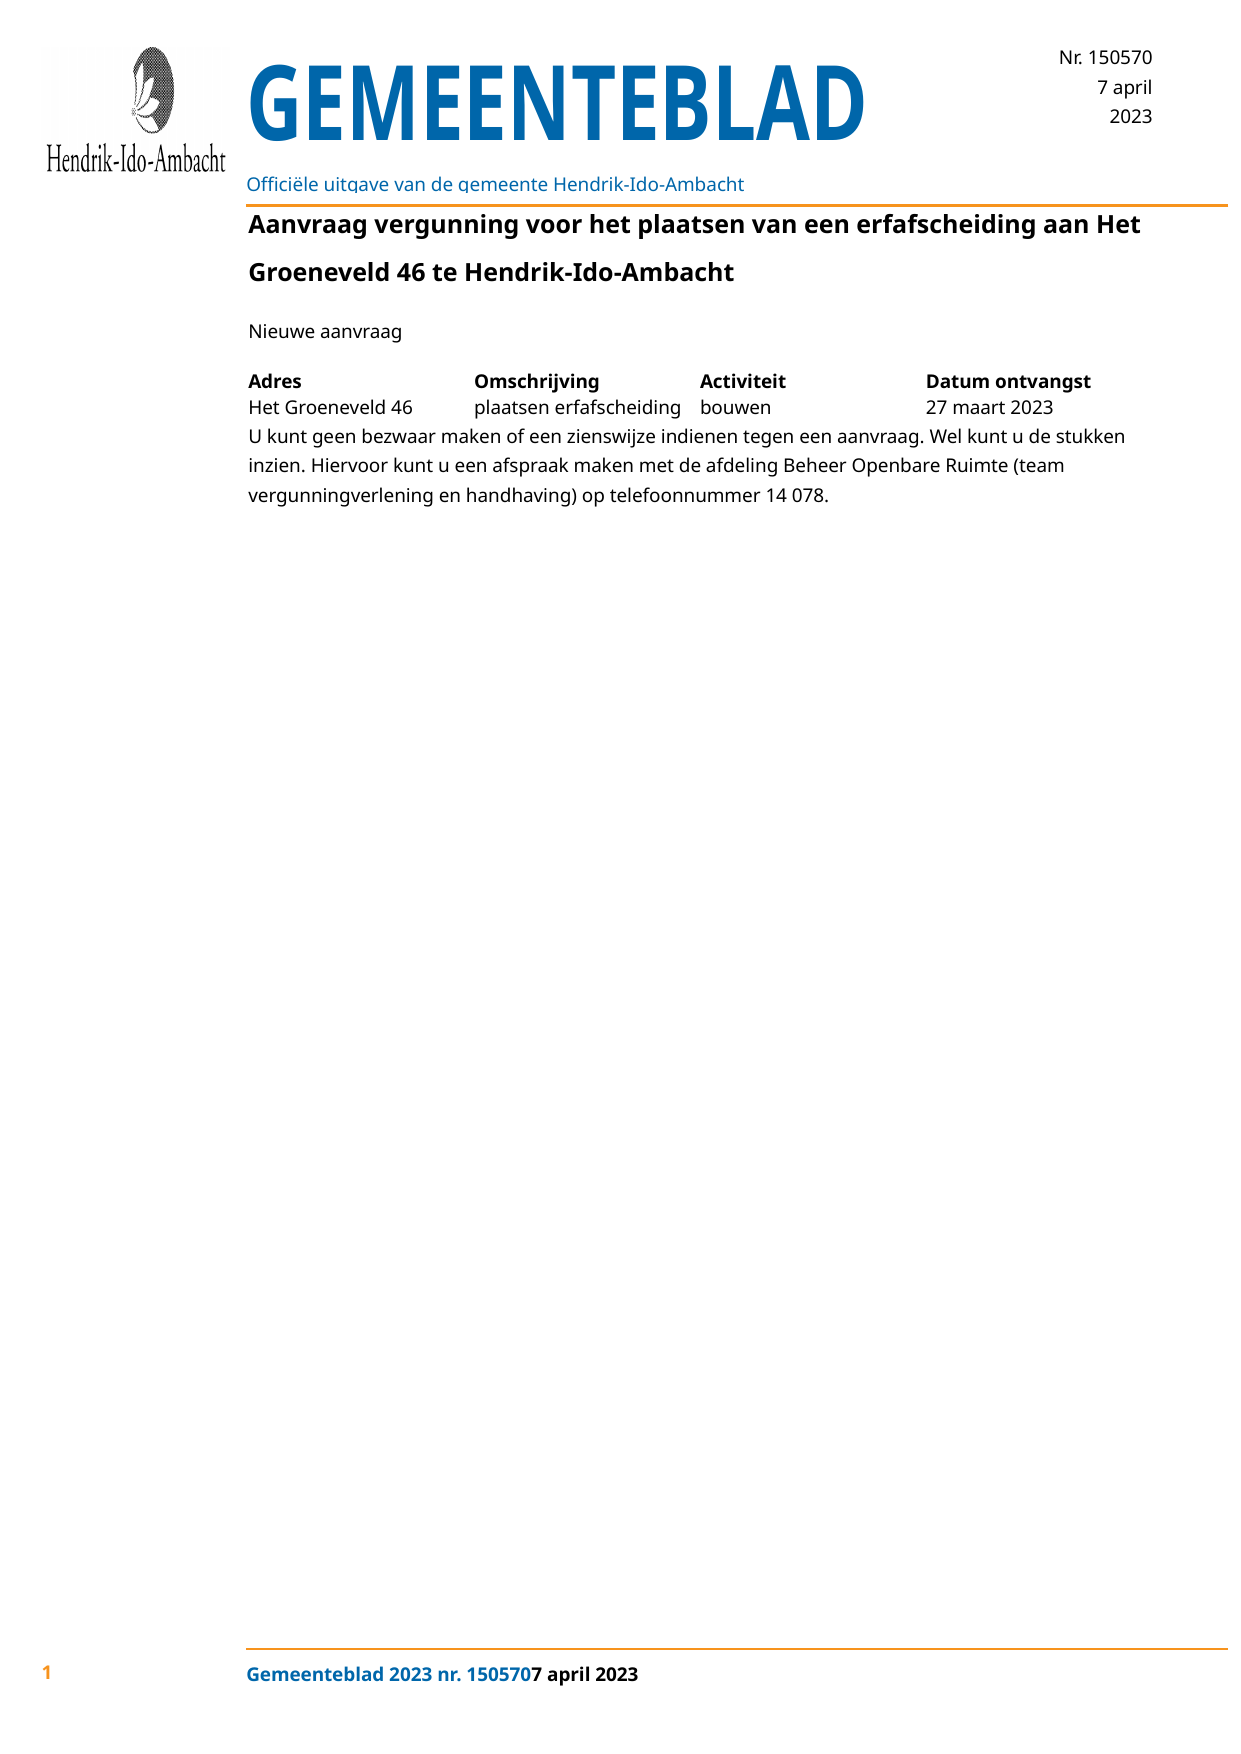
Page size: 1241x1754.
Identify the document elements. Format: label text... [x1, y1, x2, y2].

table_header Activiteit [700, 369, 926, 394]
picture [41, 47, 231, 172]
table_cell plaatsen erfafscheiding [474, 394, 700, 420]
table_header Omschrijving [474, 369, 700, 394]
table_header Datum ontvangst [926, 369, 1152, 394]
text U kunt geen bezwaar maken of een zienswijze indienen tegen een aanvraag. Wel kunt u de stukken inzien. Hiervoor kunt u een afspraak maken met de afdeling Beheer Openbare Ruimte (team vergunningverlening en handhaving) op telefoonnummer 14 078. [248, 423, 1152, 508]
table_cell Het Groeneveld 46 [248, 394, 474, 420]
table_header Adres [248, 369, 474, 394]
text Aanvraag vergunning voor het plaatsen van een erfafscheiding aan Het Groeneveld 46 te Hendrik-Ido-Ambacht [248, 207, 1152, 288]
table_cell 27 maart 2023 [926, 394, 1152, 420]
table_cell bouwen [700, 394, 926, 420]
text Nieuwe aanvraag [248, 318, 1152, 344]
